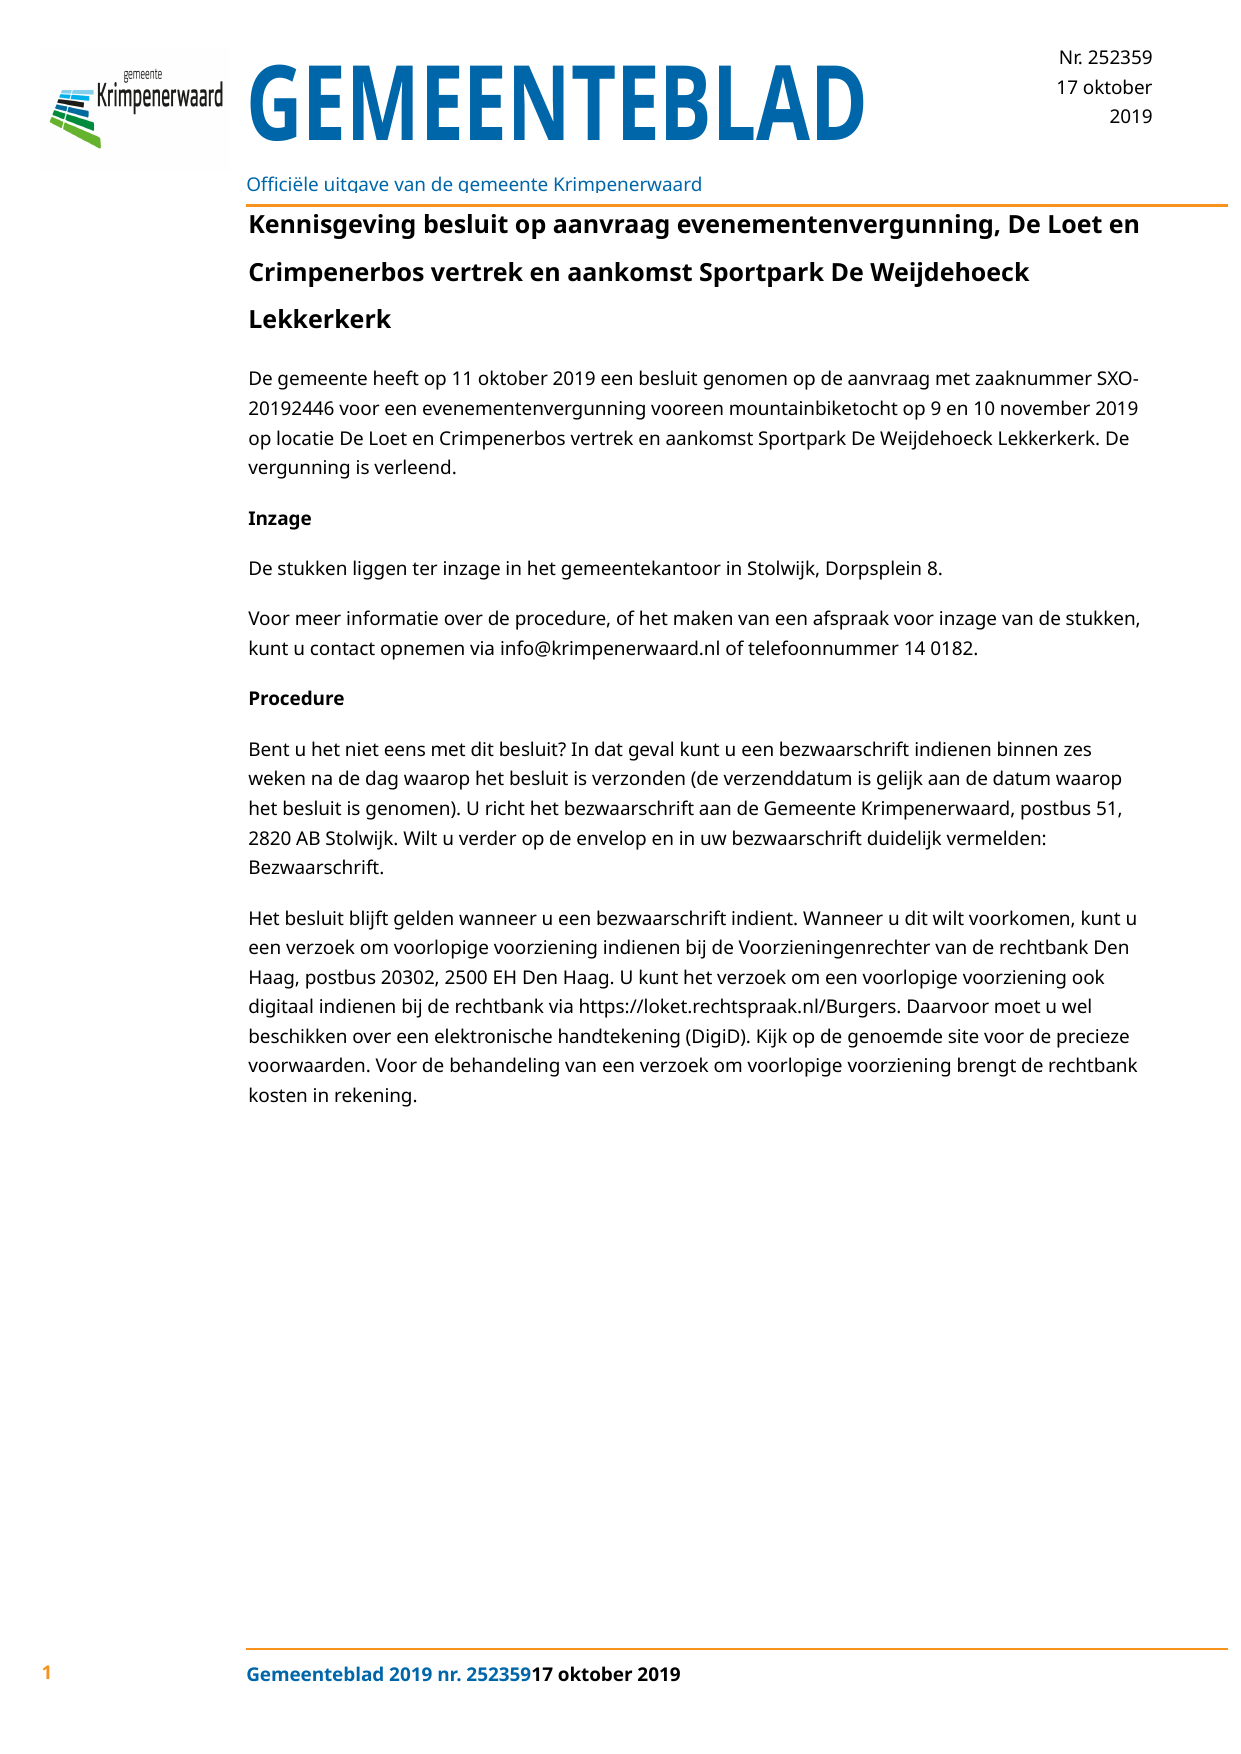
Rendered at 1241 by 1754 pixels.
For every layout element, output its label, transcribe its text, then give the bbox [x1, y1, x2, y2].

text De stukken liggen ter inzage in het gemeentekantoor in Stolwijk, Dorpsplein 8. [248, 555, 1152, 581]
text Het besluit blijft gelden wanneer u een bezwaarschrift indient. Wanneer u dit wilt voorkomen, kunt u een verzoek om voorlopige voorziening indienen bij de Voorzieningenrechter van de rechtbank Den Haag, postbus 20302, 2500 EH Den Haag. U kunt het verzoek om een voorlopige voorziening ook digitaal indienen bij de rechtbank via https://loket.rechtspraak.nl/Burgers. Daarvoor moet u wel beschikken over een elektronische handtekening (DigiD). Kijk op de genoemde site voor de precieze voorwaarden. Voor de behandeling van een verzoek om voorlopige voorziening brengt de rechtbank kosten in rekening. [248, 905, 1152, 1108]
text Inzage [248, 505, 1152, 530]
text Kennisgeving besluit op aanvraag evenementenvergunning, De Loet en Crimpenerbos vertrek en aankomst Sportpark De Weijdehoeck Lekkerkerk [248, 207, 1152, 336]
text Voor meer informatie over de procedure, of het maken van een afspraak voor inzage van de stukken, kunt u contact opnemen via info@krimpenerwaard.nl of telefoonnummer 14 0182. [248, 606, 1152, 661]
text Procedure [248, 686, 1152, 711]
text Bent u het niet eens met dit besluit? In dat geval kunt u een bezwaarschrift indienen binnen zes weken na de dag waarop het besluit is verzonden (de verzenddatum is gelijk aan de datum waarop het besluit is genomen). U richt het bezwaarschrift aan de Gemeente Krimpenerwaard, postbus 51, 2820 AB Stolwijk. Wilt u verder op de envelop en in uw bezwaarschrift duidelijk vermelden: Bezwaarschrift. [248, 736, 1152, 880]
text De gemeente heeft op 11 oktober 2019 een besluit genomen op de aanvraag met zaaknummer SXO-20192446 voor een evenementenvergunning vooreen mountainbiketocht op 9 en 10 november 2019 op locatie De Loet en Crimpenerbos vertrek en aankomst Sportpark De Weijdehoeck Lekkerkerk. De vergunning is verleend. [248, 366, 1152, 480]
picture [41, 47, 231, 172]
